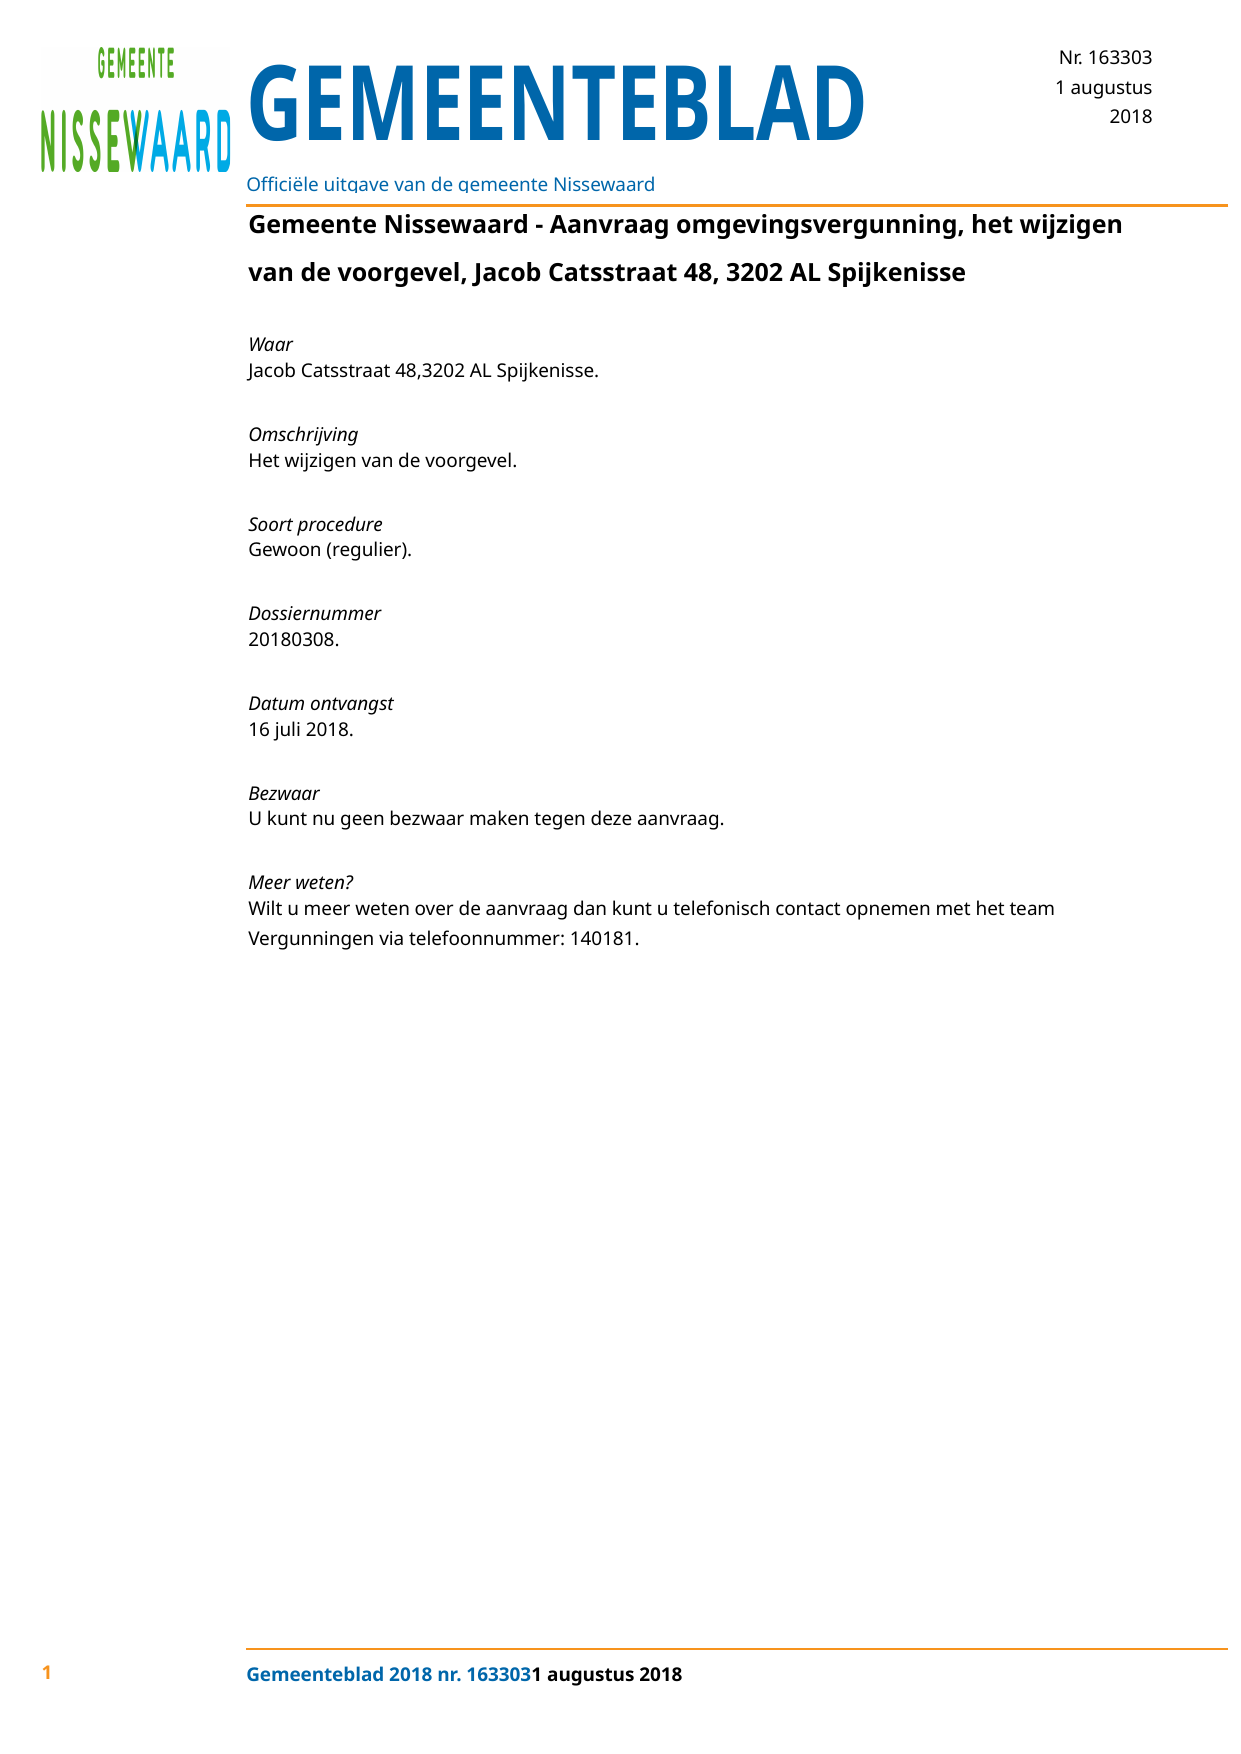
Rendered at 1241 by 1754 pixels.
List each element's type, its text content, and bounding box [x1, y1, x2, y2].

text Waar [248, 331, 1152, 357]
text Wilt u meer weten over de aanvraag dan kunt u telefonisch contact opnemen met het team Vergunningen via telefoonnummer: 140181. [248, 895, 1152, 951]
text Gewoon (regulier). [248, 537, 1152, 562]
text 16 juli 2018. [248, 716, 1152, 742]
picture [41, 47, 231, 172]
picture [200, 151, 206, 172]
text Het wijzigen van de voorgevel. [248, 447, 1152, 473]
text Soort procedure [248, 511, 1152, 537]
picture [222, 122, 227, 160]
picture [176, 157, 187, 172]
text 20180308. [248, 626, 1152, 652]
text Datum ontvangst [248, 690, 1152, 716]
text Dossiernummer [248, 601, 1152, 626]
picture [201, 122, 206, 138]
text Bezwaar [248, 780, 1152, 806]
text Omschrijving [248, 421, 1152, 447]
text Jacob Catsstraat 48,3202 AL Spijkenisse. [248, 357, 1152, 383]
text Gemeente Nissewaard - Aanvraag omgevingsvergunning, het wijzigen van de voorgevel, Jacob Catsstraat 48, 3202 AL Spijkenisse [248, 207, 1152, 288]
picture [154, 157, 165, 172]
text U kunt nu geen bezwaar maken tegen deze aanvraag. [248, 806, 1152, 831]
text Meer weten? [248, 869, 1152, 895]
